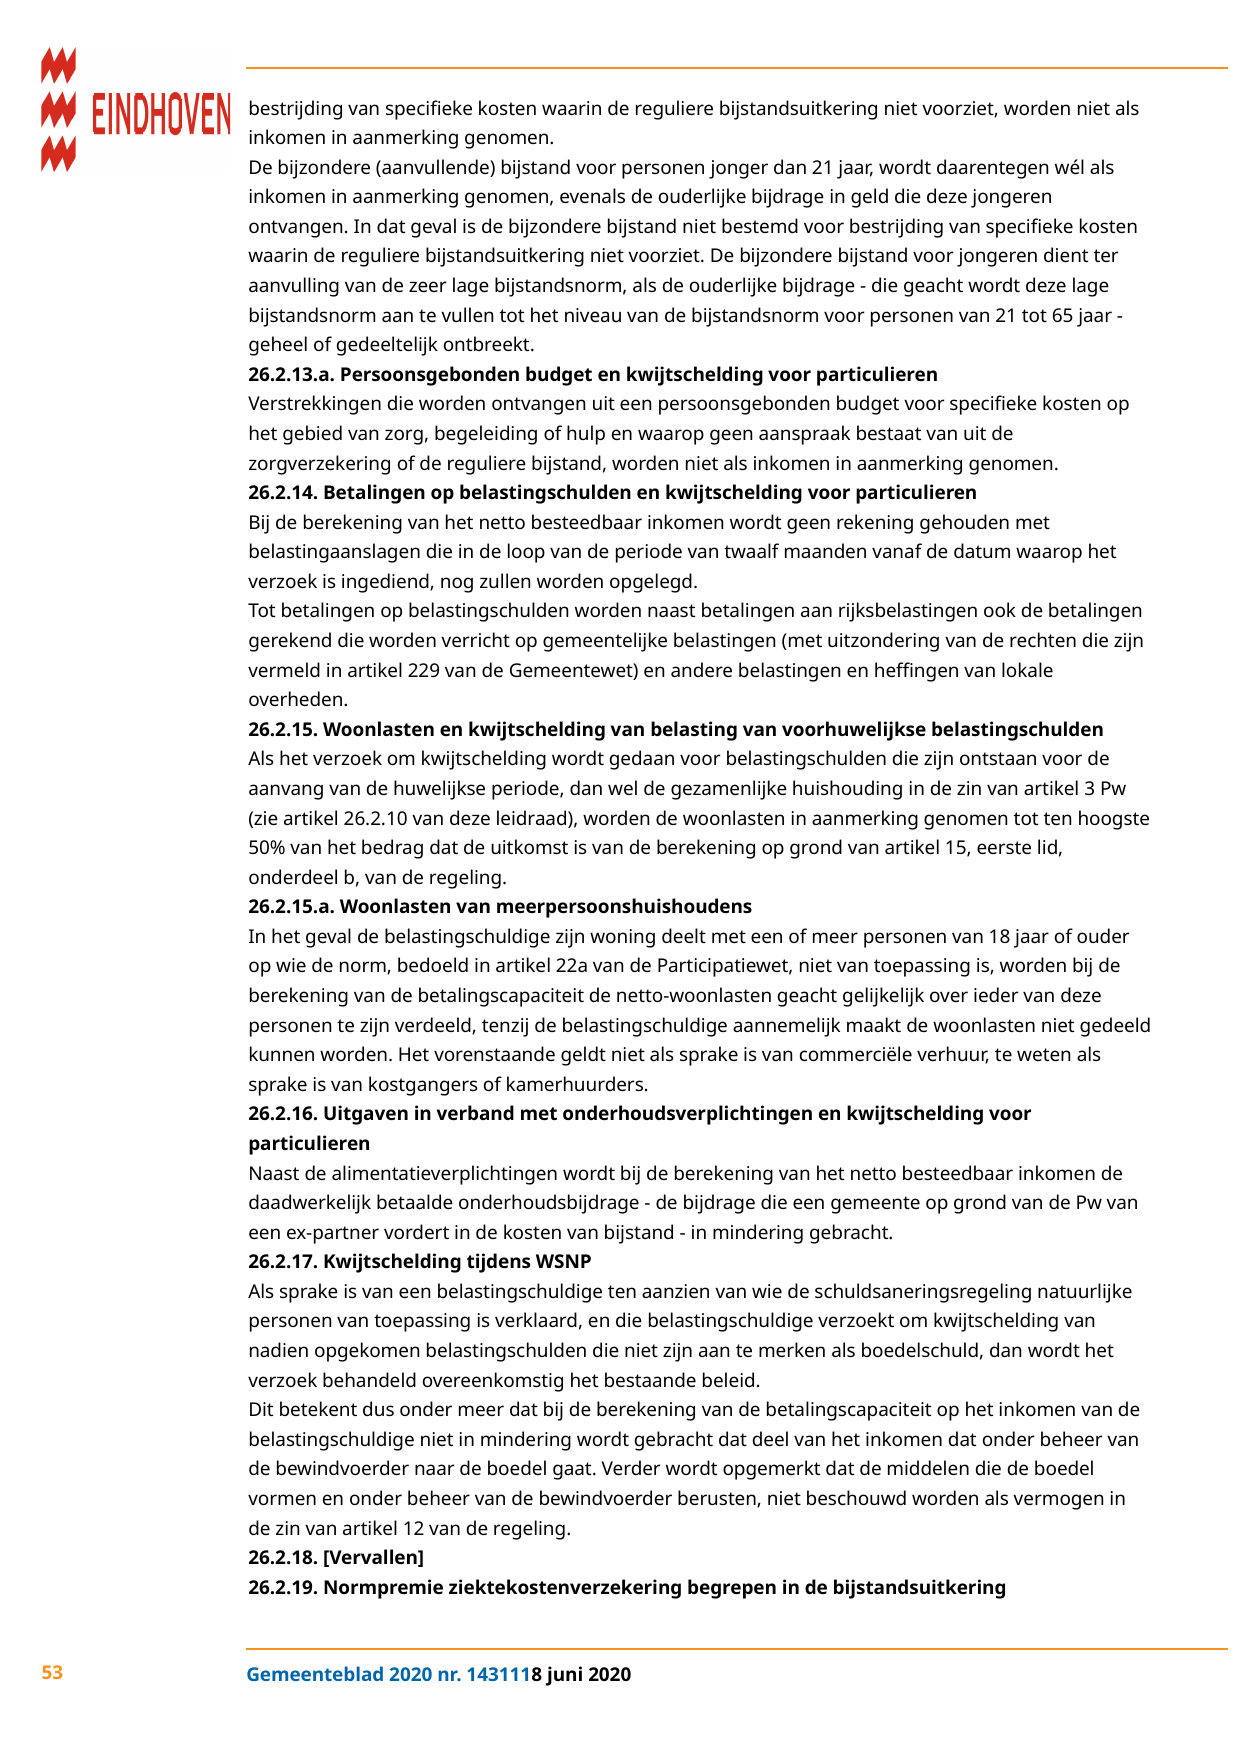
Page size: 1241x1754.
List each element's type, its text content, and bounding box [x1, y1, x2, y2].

text Naast de alimentatieverplichtingen wordt bij de berekening van het netto besteedbaar inkomen de daadwerkelijk betaalde onderhoudsbijdrage - de bijdrage die een gemeente op grond van de Pw van een ex-partner vordert in de kosten van bijstand - in mindering gebracht. [248, 1160, 1152, 1245]
text 26.2.15. Woonlasten en kwijtschelding van belasting van voorhuwelijkse belastingschulden [248, 716, 1152, 742]
text De bijzondere (aanvullende) bijstand voor personen jonger dan 21 jaar, wordt daarentegen wél als inkomen in aanmerking genomen, evenals de ouderlijke bijdrage in geld die deze jongeren ontvangen. In dat geval is de bijzondere bijstand niet bestemd voor bestrijding van specifieke kosten waarin de reguliere bijstandsuitkering niet voorziet. De bijzondere bijstand voor jongeren dient ter aanvulling van de zeer lage bijstandsnorm, als de ouderlijke bijdrage - die geacht wordt deze lage bijstandsnorm aan te vullen tot het niveau van de bijstandsnorm voor personen van 21 tot 65 jaar - geheel of gedeeltelijk ontbreekt. [248, 154, 1152, 357]
text 26.2.15.a. Woonlasten van meerpersoonshuishoudens [248, 893, 1152, 919]
text 26.2.14. Betalingen op belastingschulden en kwijtschelding voor particulieren [248, 479, 1152, 505]
text Bij de berekening van het netto besteedbaar inkomen wordt geen rekening gehouden met belastingaanslagen die in de loop van de periode van twaalf maanden vanaf de datum waarop het verzoek is ingediend, nog zullen worden opgelegd. [248, 509, 1152, 594]
text 26.2.13.a. Persoonsgebonden budget en kwijtschelding voor particulieren [248, 361, 1152, 387]
text Tot betalingen op belastingschulden worden naast betalingen aan rijksbelastingen ook de betalingen gerekend die worden verricht op gemeentelijke belastingen (met uitzondering van de rechten die zijn vermeld in artikel 229 van de Gemeentewet) en andere belastingen en heffingen van lokale overheden. [248, 598, 1152, 712]
text Verstrekkingen die worden ontvangen uit een persoonsgebonden budget voor specifieke kosten op het gebied van zorg, begeleiding of hulp en waarop geen aanspraak bestaat van uit de zorgverzekering of de reguliere bijstand, worden niet als inkomen in aanmerking genomen. [248, 391, 1152, 476]
text In het geval de belastingschuldige zijn woning deelt met een of meer personen van 18 jaar of ouder op wie de norm, bedoeld in artikel 22a van de Participatiewet, niet van toepassing is, worden bij de berekening van de betalingscapaciteit de netto-woonlasten geacht gelijkelijk over ieder van deze personen te zijn verdeeld, tenzij de belastingschuldige aannemelijk maakt de woonlasten niet gedeeld kunnen worden. Het vorenstaande geldt niet als sprake is van commerciële verhuur, te weten als sprake is van kostgangers of kamerhuurders. [248, 923, 1152, 1097]
picture [41, 47, 231, 172]
text Als sprake is van een belastingschuldige ten aanzien van wie de schuldsaneringsregeling natuurlijke personen van toepassing is verklaard, en die belastingschuldige verzoekt om kwijtschelding van nadien opgekomen belastingschulden die niet zijn aan te merken als boedelschuld, dan wordt het verzoek behandeld overeenkomstig het bestaande beleid. [248, 1278, 1152, 1393]
text bestrijding van specifieke kosten waarin de reguliere bijstandsuitkering niet voorziet, worden niet als inkomen in aanmerking genomen. [248, 95, 1152, 150]
text 26.2.16. Uitgaven in verband met onderhoudsverplichtingen en kwijtschelding voor particulieren [248, 1101, 1152, 1156]
text Als het verzoek om kwijtschelding wordt gedaan voor belastingschulden die zijn ontstaan voor de aanvang van de huwelijkse periode, dan wel de gezamenlijke huishouding in de zin van artikel 3 Pw (zie artikel 26.2.10 van deze leidraad), worden de woonlasten in aanmerking genomen tot ten hoogste 50% van het bedrag dat de uitkomst is van de berekening op grond van artikel 15, eerste lid, onderdeel b, van de regeling. [248, 746, 1152, 890]
text 26.2.17. Kwijtschelding tijdens WSNP [248, 1248, 1152, 1274]
text Dit betekent dus onder meer dat bij de berekening van de betalingscapaciteit op het inkomen van de belastingschuldige niet in mindering wordt gebracht dat deel van het inkomen dat onder beheer van de bewindvoerder naar de boedel gaat. Verder wordt opgemerkt dat de middelen die de boedel vormen en onder beheer van de bewindvoerder berusten, niet beschouwd worden als vermogen in de zin van artikel 12 van de regeling. [248, 1396, 1152, 1541]
text 26.2.19. Normpremie ziektekostenverzekering begrepen in de bijstandsuitkering [248, 1574, 1152, 1600]
text 26.2.18. [Vervallen] [248, 1544, 1152, 1570]
